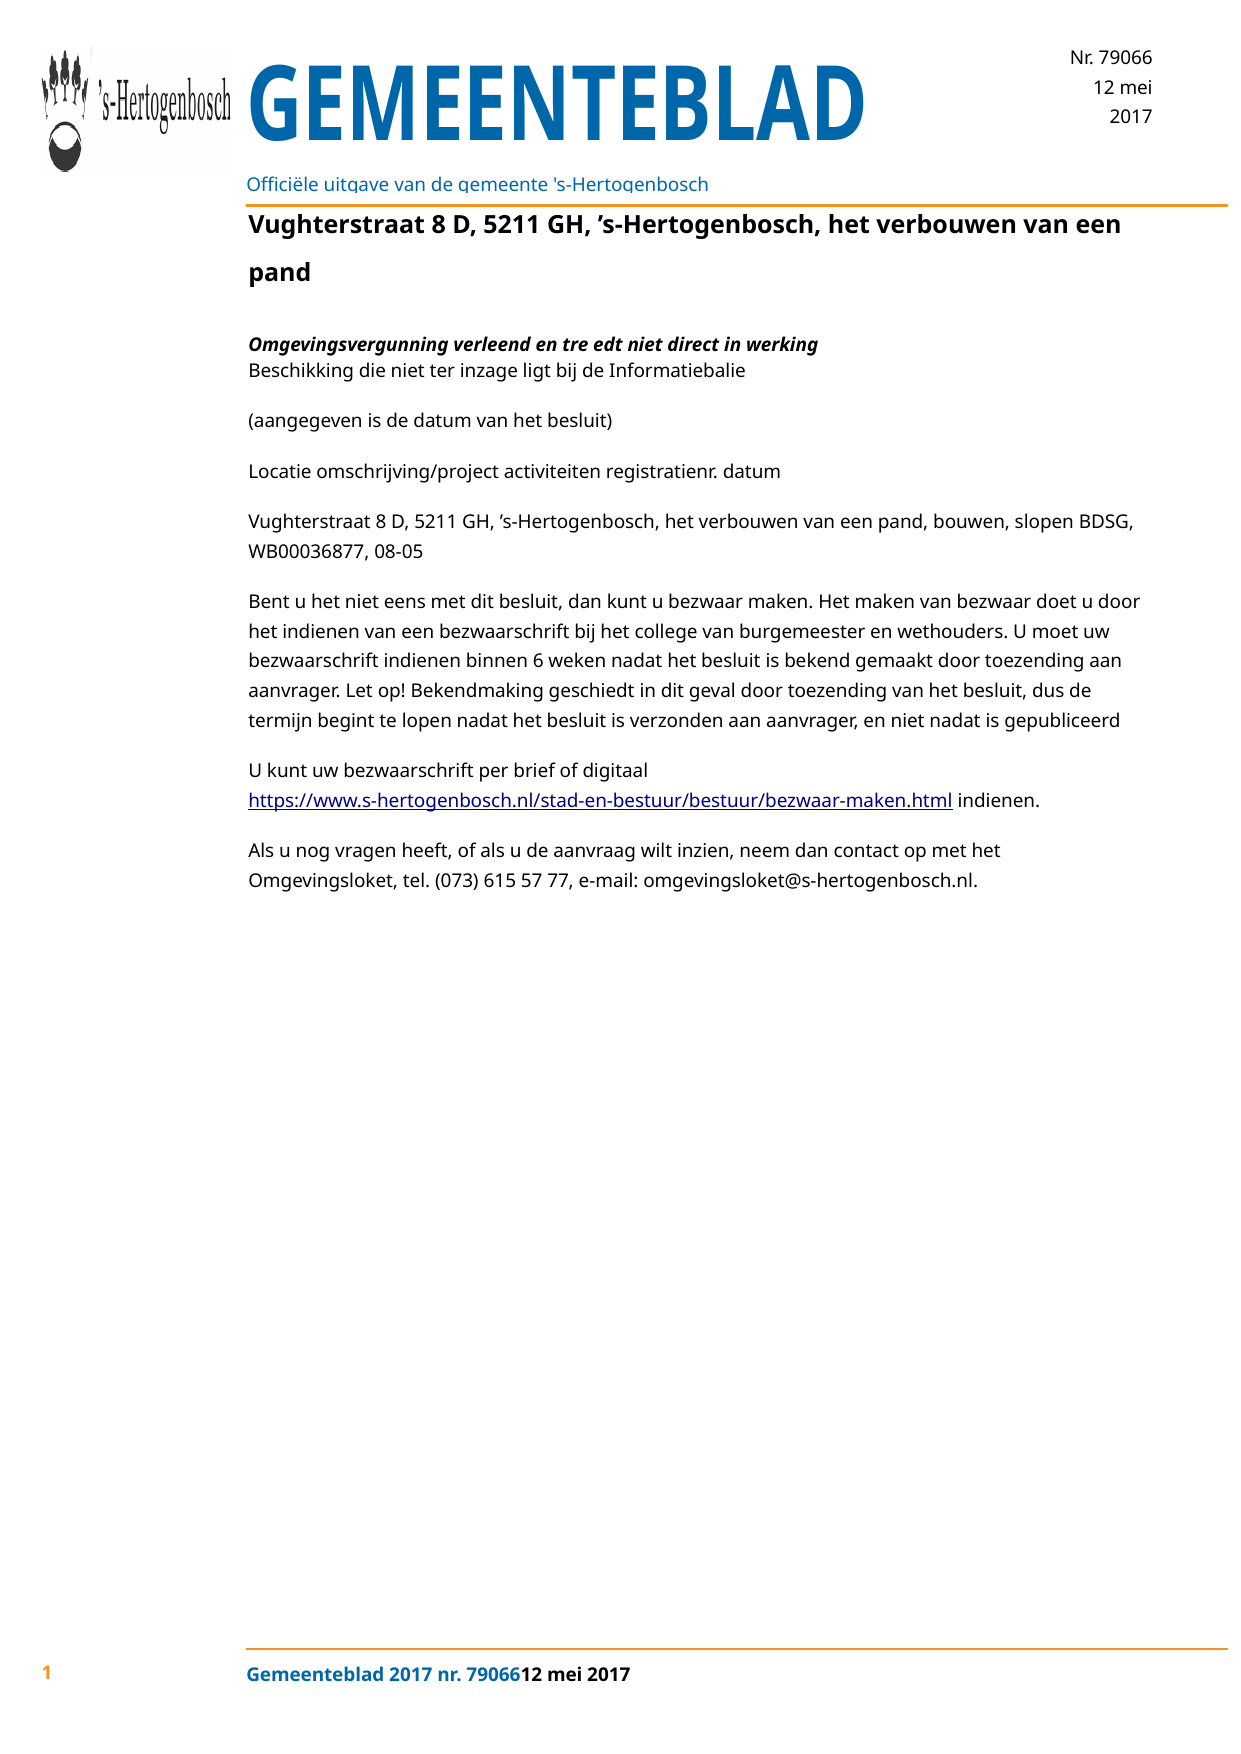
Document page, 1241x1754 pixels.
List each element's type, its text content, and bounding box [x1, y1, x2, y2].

text Vughterstraat 8 D, 5211 GH, ’s-Hertogenbosch, het verbouwen van een pand, bouwen, slopen BDSG, WB00036877, 08-05 [248, 508, 1152, 564]
text Beschikking die niet ter inzage ligt bij de Informatiebalie [248, 357, 1152, 383]
picture [41, 47, 231, 172]
text Locatie omschrijving/project activiteiten registratienr. datum [248, 458, 1152, 484]
text U kunt uw bezwaarschrift per brief of digitaal https://www.s-hertogenbosch.nl/stad-en-bestuur/bestuur/bezwaar-maken.html indienen. [248, 757, 1152, 812]
text Vughterstraat 8 D, 5211 GH, ’s-Hertogenbosch, het verbouwen van een pand [248, 207, 1152, 288]
text Als u nog vragen heeft, of als u de aanvraag wilt inzien, neem dan contact op met het Omgevingsloket, tel. (073) 615 57 77, e-mail: omgevingsloket@s-hertogenbosch.nl. [248, 837, 1152, 892]
text (aangegeven is de datum van het besluit) [248, 408, 1152, 433]
text Omgevingsvergunning verleend en tre edt niet direct in werking [248, 331, 1152, 357]
text Bent u het niet eens met dit besluit, dan kunt u bezwaar maken. Het maken van bezwaar doet u door het indienen van een bezwaarschrift bij het college van burgemeester en wethouders. U moet uw bezwaarschrift indienen binnen 6 weken nadat het besluit is bekend gemaakt door toezending aan aanvrager. Let op! Bekendmaking geschiedt in dit geval door toezending van het besluit, dus de termijn begint te lopen nadat het besluit is verzonden aan aanvrager, en niet nadat is gepubliceerd [248, 588, 1152, 732]
